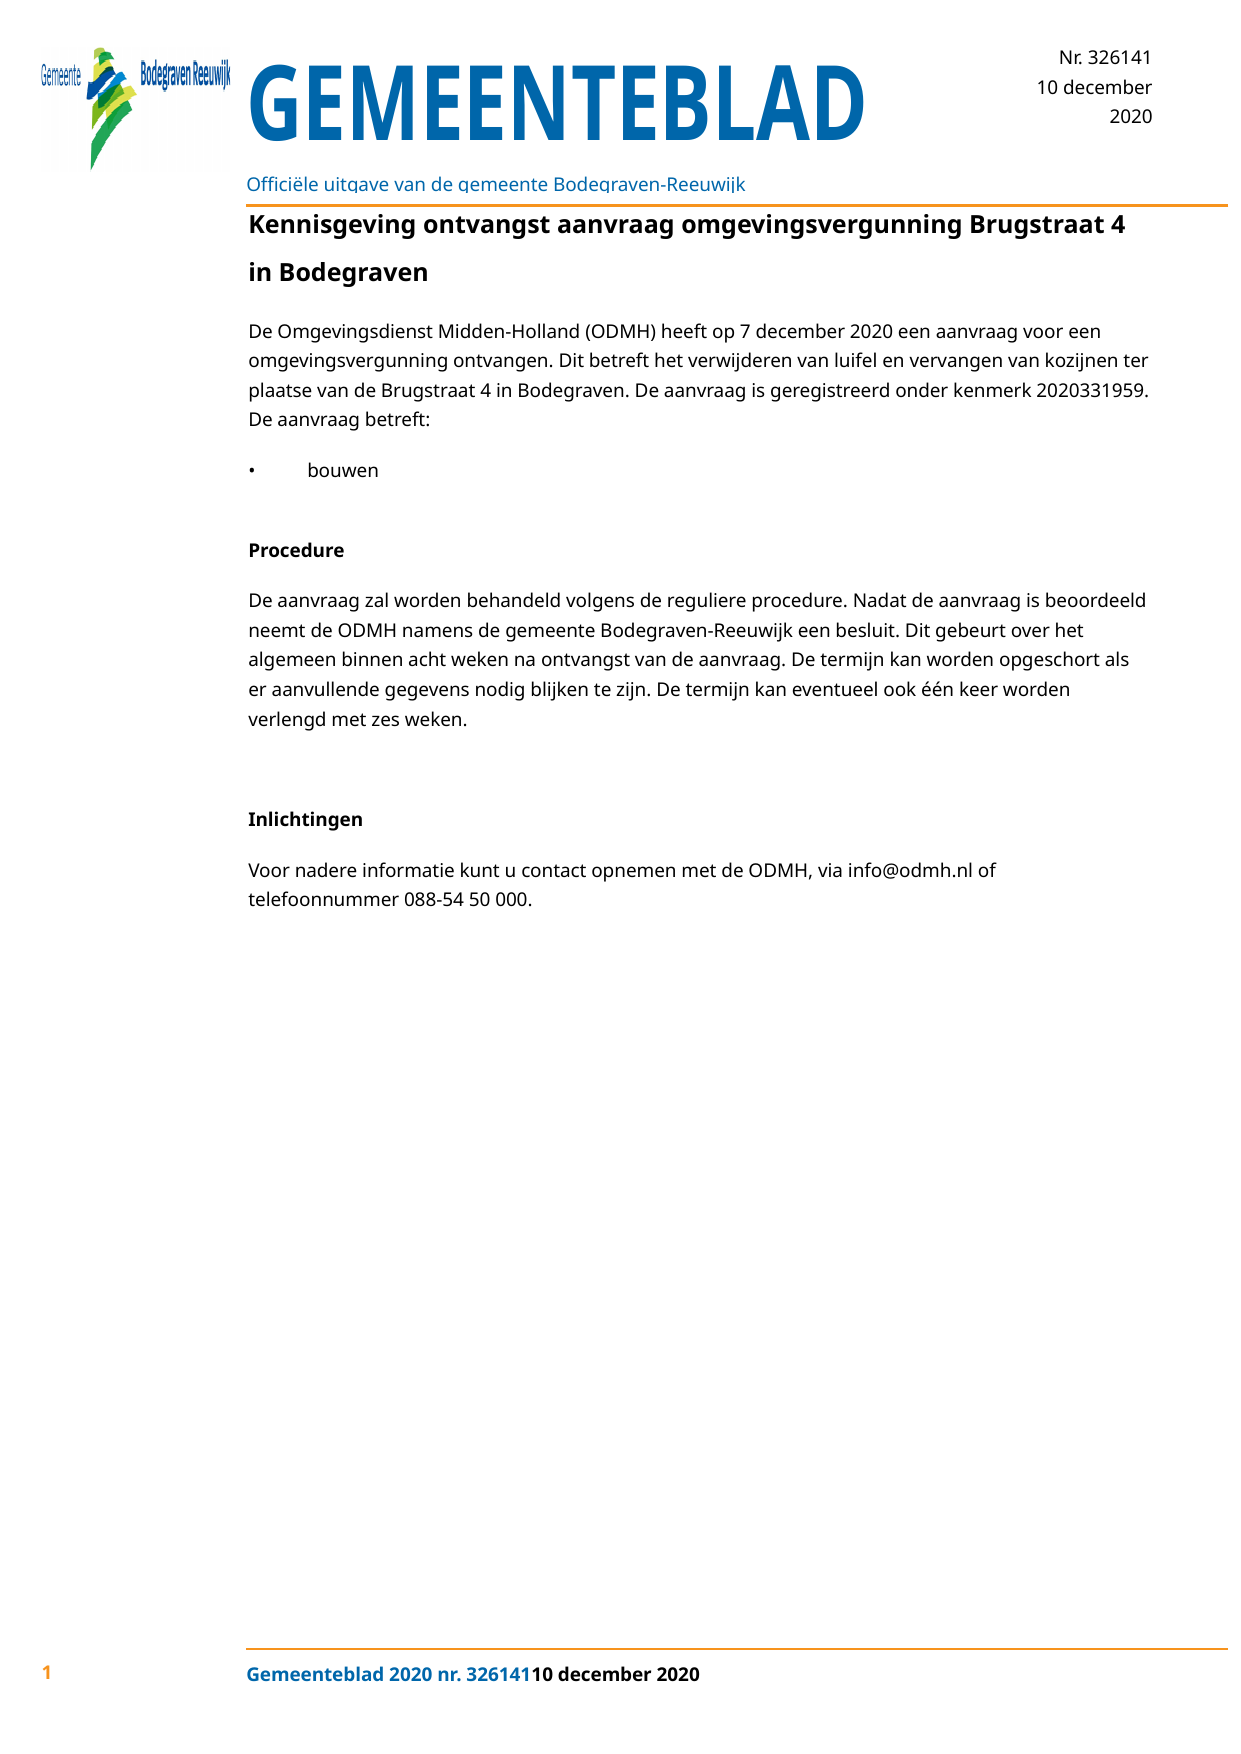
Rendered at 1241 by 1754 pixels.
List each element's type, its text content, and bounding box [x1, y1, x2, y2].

text Voor nadere informatie kunt u contact opnemen met de ODMH, via info@odmh.nl of telefoonnummer 088-54 50 000. [248, 857, 1152, 912]
list bouwen [248, 457, 1152, 483]
text De Omgevingsdienst Midden-Holland (ODMH) heeft op 7 december 2020 een aanvraag voor een omgevingsvergunning ontvangen. Dit betreft het verwijderen van luifel en vervangen van kozijnen ter plaatse van de Brugstraat 4 in Bodegraven. De aanvraag is geregistreerd onder kenmerk 2020331959. De aanvraag betreft: [248, 318, 1152, 432]
text Kennisgeving ontvangst aanvraag omgevingsvergunning Brugstraat 4 in Bodegraven [248, 207, 1152, 288]
text De aanvraag zal worden behandeld volgens de reguliere procedure. Nadat de aanvraag is beoordeeld neemt de ODMH namens de gemeente Bodegraven-Reeuwijk een besluit. Dit gebeurt over het algemeen binnen acht weken na ontvangst van de aanvraag. De termijn kan worden opgeschort als er aanvullende gegevens nodig blijken te zijn. De termijn kan eventueel ook één keer worden verlengd met zes weken. [248, 587, 1152, 732]
text Inlichtingen [248, 807, 1152, 832]
text Procedure [248, 537, 1152, 563]
picture [41, 47, 231, 172]
